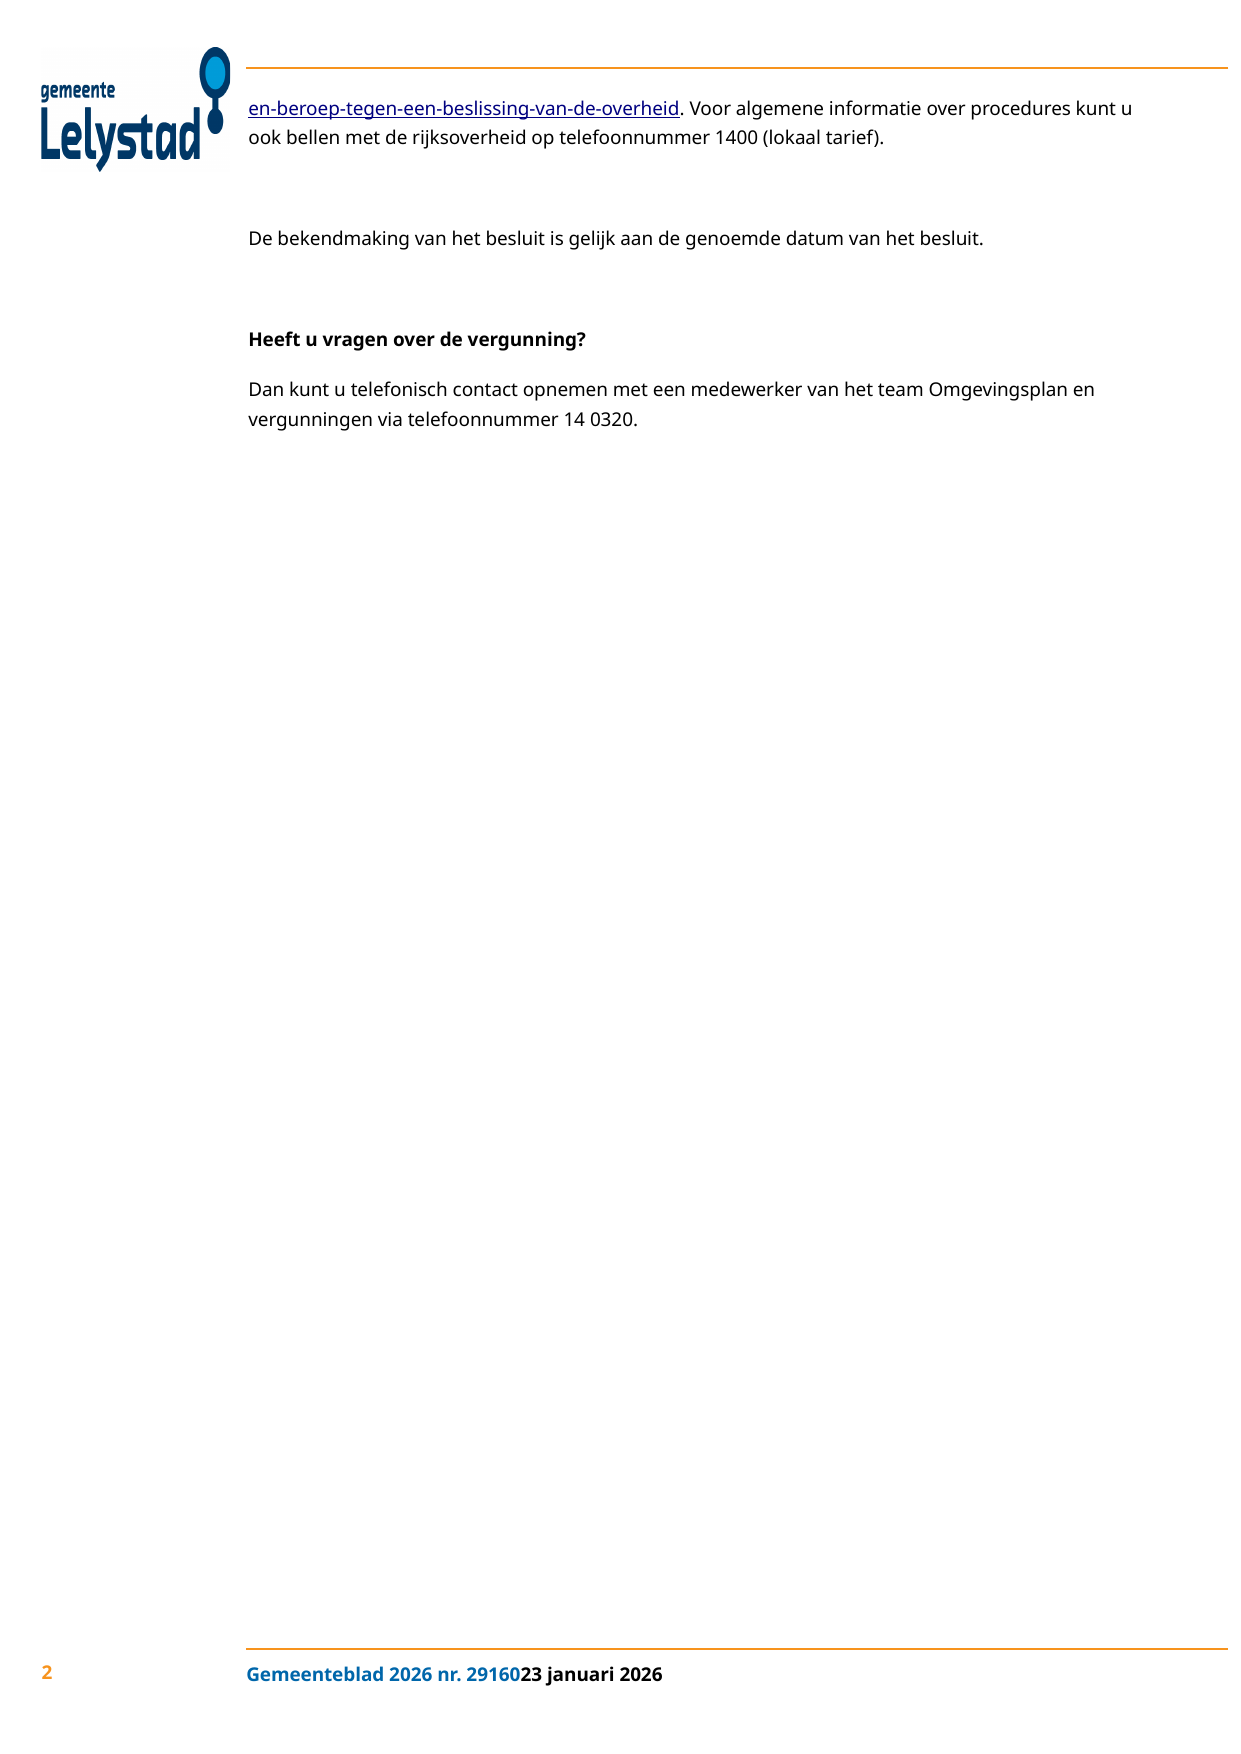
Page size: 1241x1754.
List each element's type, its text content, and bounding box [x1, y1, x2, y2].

text en-beroep-tegen-een-beslissing-van-de-overheid. Voor algemene informatie over procedures kunt u ook bellen met de rijksoverheid op telefoonnummer 1400 (lokaal tarief). [248, 95, 1152, 150]
text Heeft u vragen over de vergunning? [248, 326, 1152, 352]
text De bekendmaking van het besluit is gelijk aan de genoemde datum van het besluit. [248, 225, 1152, 251]
text Dan kunt u telefonisch contact opnemen met een medewerker van het team Omgevingsplan en vergunningen via telefoonnummer 14 0320. [248, 376, 1152, 432]
picture [41, 47, 231, 172]
